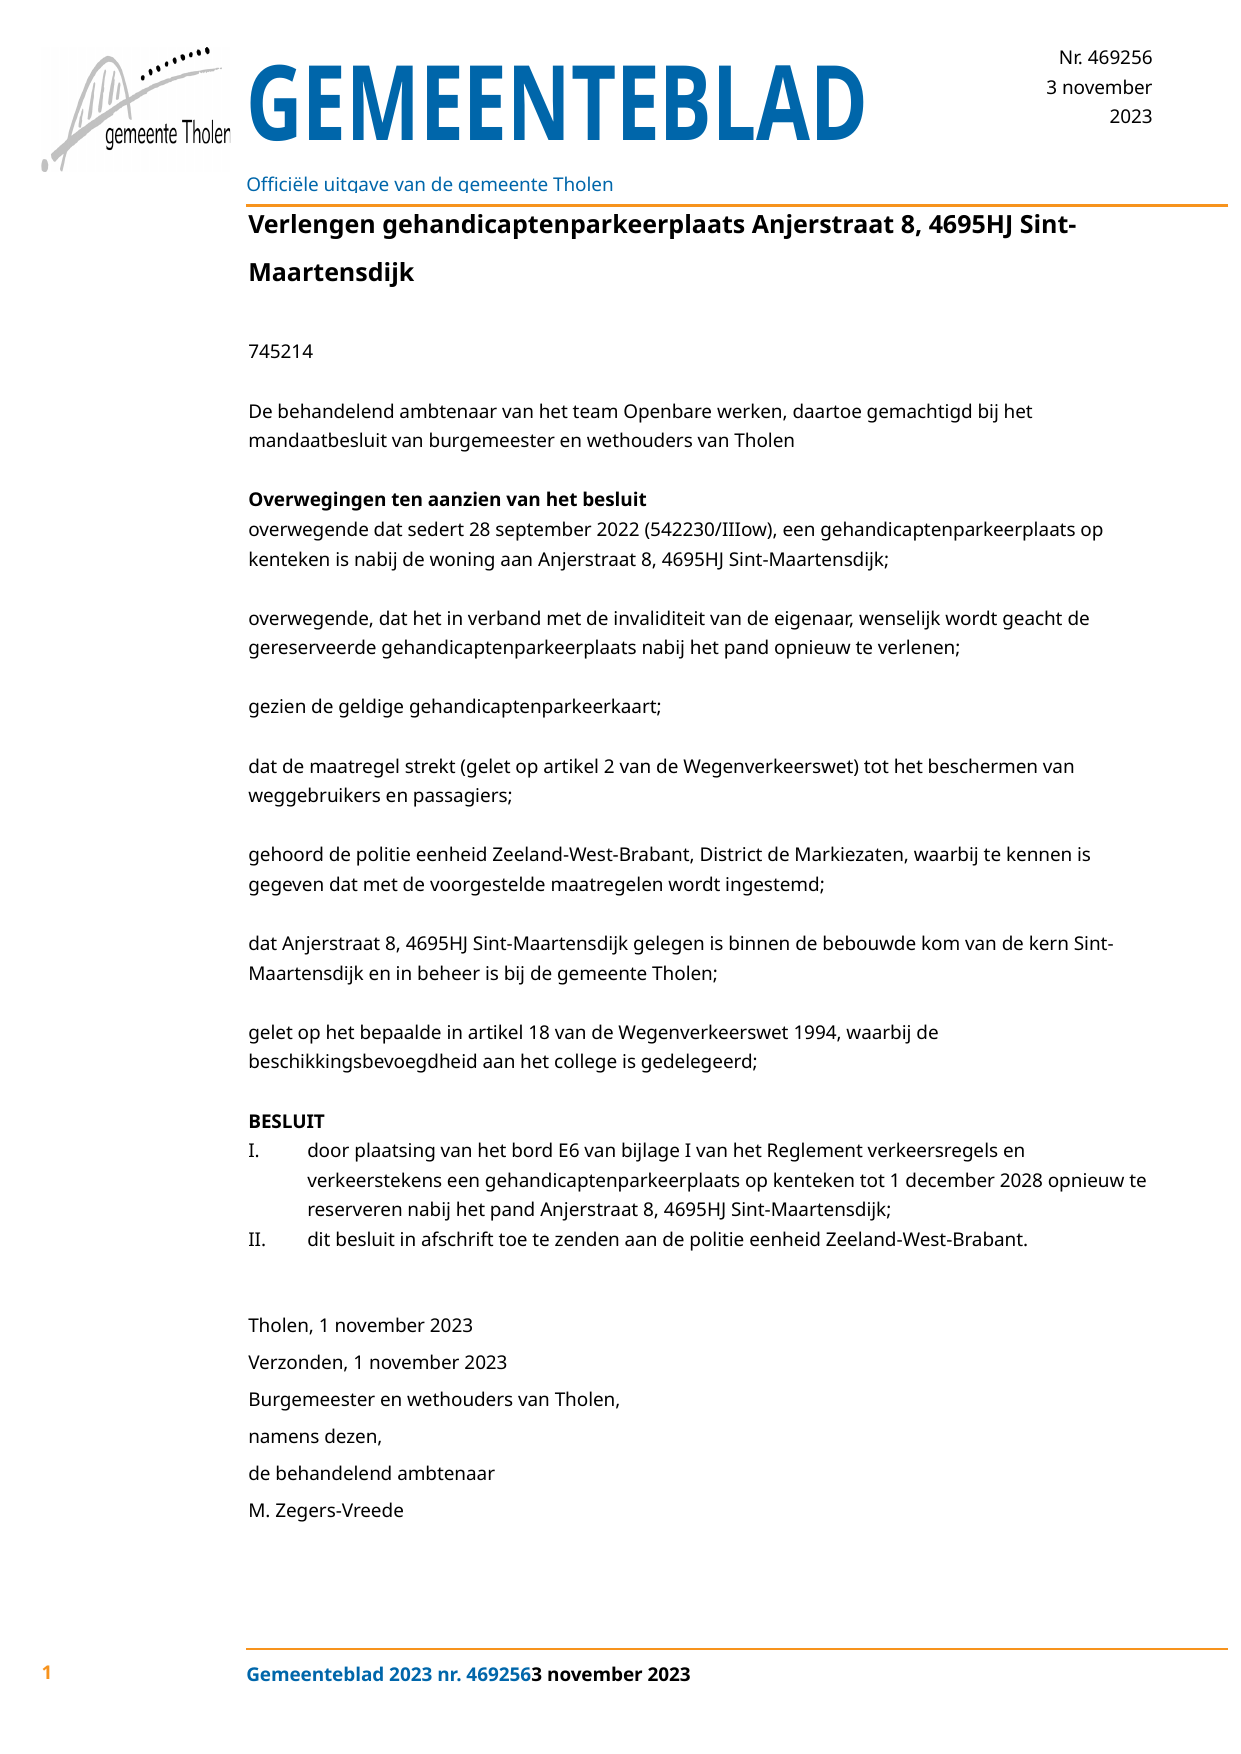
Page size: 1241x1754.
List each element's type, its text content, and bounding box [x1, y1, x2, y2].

text BESLUIT [248, 1108, 1152, 1133]
list door plaatsing van het bord E6 van bijlage I van het Reglement verkeersregels en verkeerstekens een gehandicaptenparkeerplaats op kenteken tot 1 december 2028 opnieuw te reserveren nabij het pand Anjerstraat 8, 4695HJ Sint-Maartensdijk; [248, 1137, 1152, 1222]
text Verlengen gehandicaptenparkeerplaats Anjerstraat 8, 4695HJ Sint-Maartensdijk [248, 207, 1152, 288]
text gezien de geldige gehandicaptenparkeerkaart; [248, 694, 1152, 719]
text dat Anjerstraat 8, 4695HJ Sint-Maartensdijk gelegen is binnen de bebouwde kom van de kern Sint-Maartensdijk en in beheer is bij de gemeente Tholen; [248, 930, 1152, 986]
text namens dezen, [248, 1428, 1152, 1447]
text overwegende, dat het in verband met de invaliditeit van de eigenaar, wenselijk wordt geacht de gereserveerde gehandicaptenparkeerplaats nabij het pand opnieuw te verlenen; [248, 605, 1152, 660]
list dit besluit in afschrift toe te zenden aan de politie eenheid Zeeland-West-Brabant. [248, 1226, 1152, 1252]
text dat de maatregel strekt (gelet op artikel 2 van de Wegenverkeerswet) tot het beschermen van weggebruikers en passagiers; [248, 753, 1152, 808]
text Tholen, 1 november 2023 [248, 1317, 1152, 1336]
text de behandelend ambtenaar [248, 1465, 1152, 1484]
text overwegende dat sedert 28 september 2022 (542230/IIIow), een gehandicaptenparkeerplaats op kenteken is nabij de woning aan Anjerstraat 8, 4695HJ Sint-Maartensdijk; [248, 516, 1152, 571]
text Burgemeester en wethouders van Tholen, [248, 1391, 1152, 1410]
text gehoord de politie eenheid Zeeland-West-Brabant, District de Markiezaten, waarbij te kennen is gegeven dat met de voorgestelde maatregelen wordt ingestemd; [248, 842, 1152, 897]
text De behandelend ambtenaar van het team Openbare werken, daartoe gemachtigd bij het mandaatbesluit van burgemeester en wethouders van Tholen [248, 398, 1152, 453]
picture [41, 47, 231, 172]
text Overwegingen ten aanzien van het besluit [248, 487, 1152, 512]
text 745214 [248, 339, 1152, 364]
text gelet op het bepaalde in artikel 18 van de Wegenverkeerswet 1994, waarbij de beschikkingsbevoegdheid aan het college is gedelegeerd; [248, 1019, 1152, 1074]
text M. Zegers-Vreede [248, 1502, 1152, 1521]
text Verzonden, 1 november 2023 [248, 1354, 1152, 1373]
